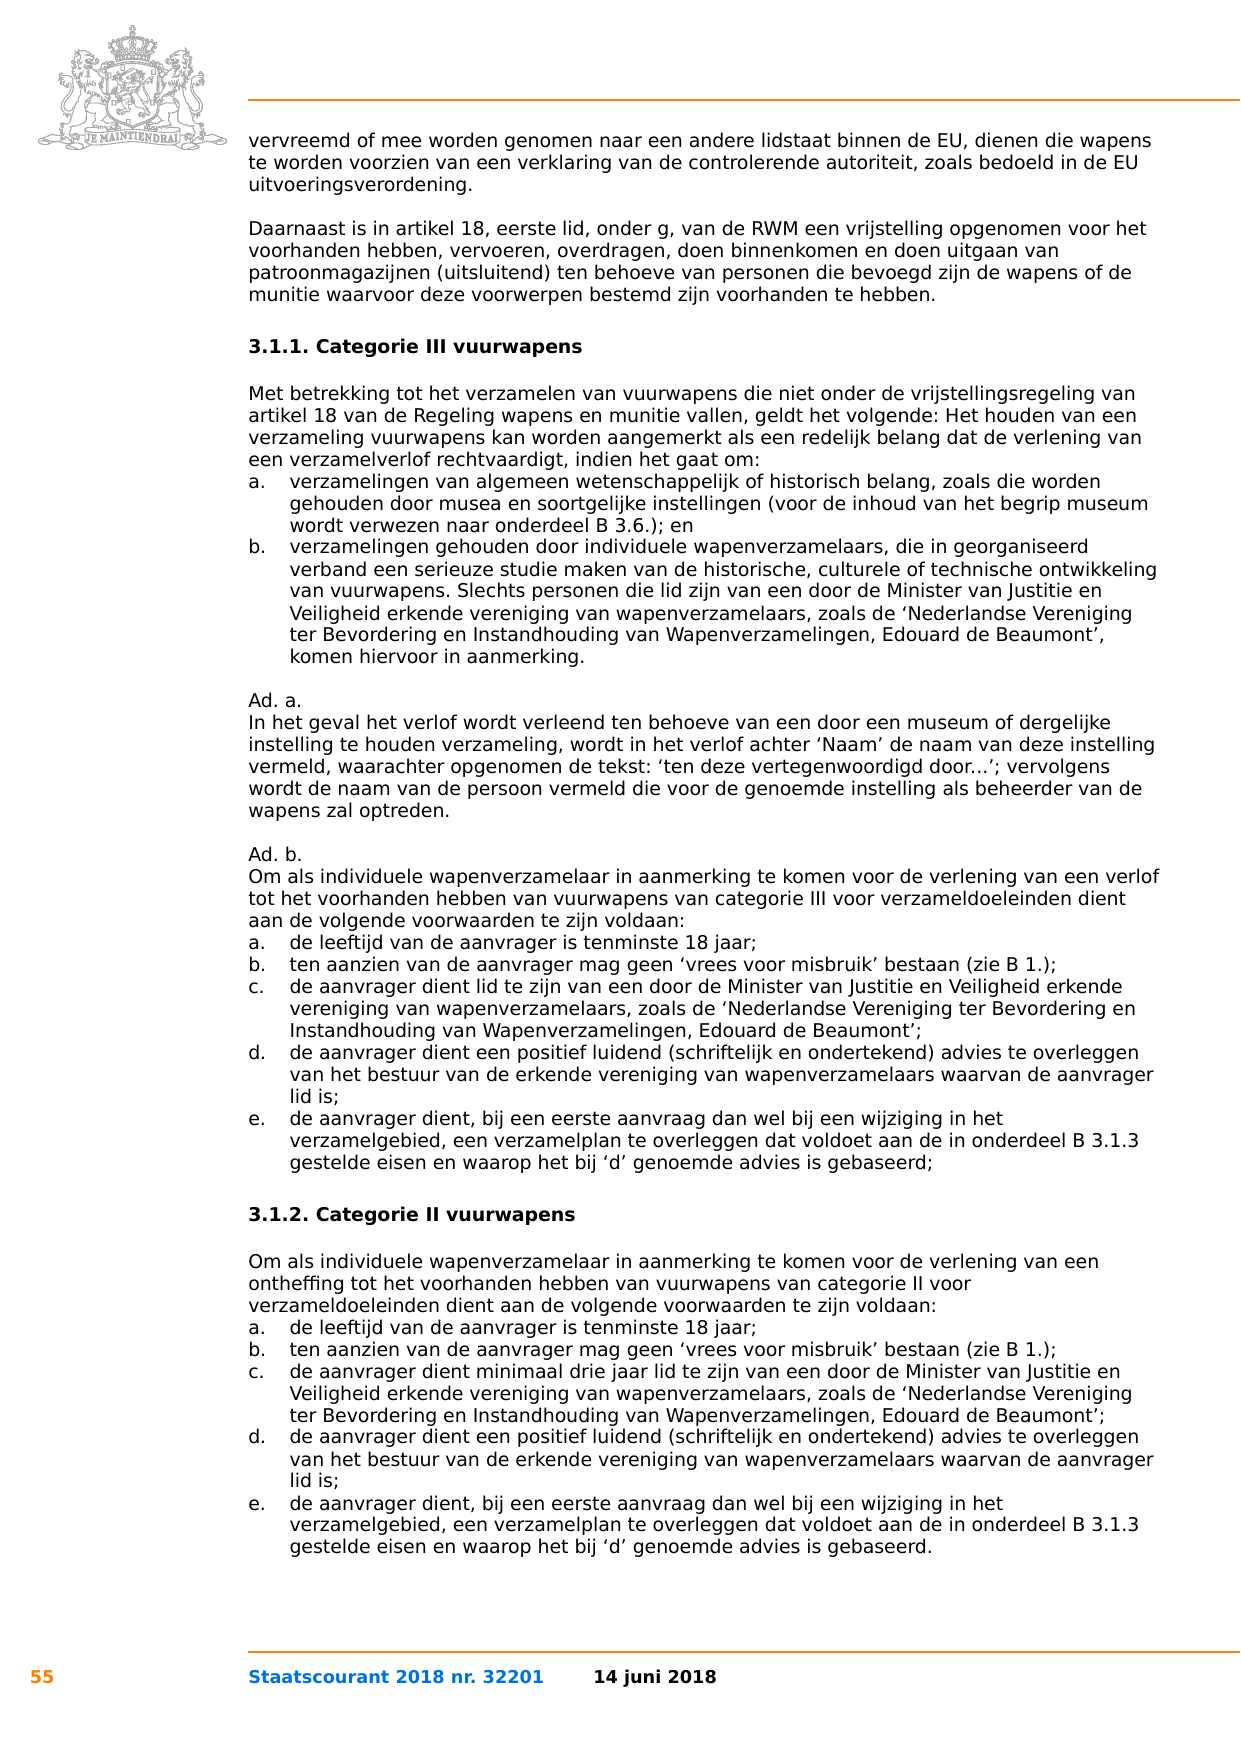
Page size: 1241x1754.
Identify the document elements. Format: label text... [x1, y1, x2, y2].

text e. de aanvrager dient, bij een eerste aanvraag dan wel bij een wijziging in het verzamelgebied, een verzamelplan te overleggen dat voldoet aan de in onderdeel B 3.1.3 gestelde eisen en waarop het bij ‘d’ genoemde advies is gebaseerd. [248, 1492, 1163, 1558]
text Om als individuele wapenverzamelaar in aanmerking te komen voor de verlening van een ontheffing tot het voorhanden hebben van vuurwapens van categorie II voor verzameldoeleinden dient aan de volgende voorwaarden te zijn voldaan: [248, 1251, 1163, 1317]
text b. ten aanzien van de aanvrager mag geen ‘vrees voor misbruik’ bestaan (zie B 1.); [248, 1338, 1163, 1361]
text Om als individuele wapenverzamelaar in aanmerking te komen voor de verlening van een verlof tot het voorhanden hebben van vuurwapens van categorie III voor verzameldoeleinden dient aan de volgende voorwaarden te zijn voldaan: [248, 866, 1163, 932]
subtitle 3.1.2. Categorie II vuurwapens [248, 1204, 1163, 1226]
subtitle 3.1.1. Categorie III vuurwapens [248, 336, 1163, 358]
picture [38, 25, 227, 150]
text d. de aanvrager dient een positief luidend (schriftelijk en ondertekend) advies te overleggen van het bestuur van de erkende vereniging van wapenverzamelaars waarvan de aanvrager lid is; [248, 1042, 1163, 1108]
text Ad. a. [248, 690, 1163, 712]
text c. de aanvrager dient lid te zijn van een door de Minister van Justitie en Veiligheid erkende vereniging van wapenverzamelaars, zoals de ‘Nederlandse Vereniging ter Bevordering en Instandhouding van Wapenverzamelingen, Edouard de Beaumont’; [248, 976, 1163, 1042]
text Ad. b. [248, 844, 1163, 866]
text c. de aanvrager dient minimaal drie jaar lid te zijn van een door de Minister van Justitie en Veiligheid erkende vereniging van wapenverzamelaars, zoals de ‘Nederlandse Vereniging ter Bevordering en Instandhouding van Wapenverzamelingen, Edouard de Beaumont’; [248, 1361, 1163, 1426]
text In het geval het verlof wordt verleend ten behoeve van een door een museum of dergelijke instelling te houden verzameling, wordt in het verlof achter ‘Naam’ de naam van deze instelling vermeld, waarachter opgenomen de tekst: ‘ten deze vertegenwoordigd door...’; vervolgens wordt de naam van de persoon vermeld die voor de genoemde instelling als beheerder van de wapens zal optreden. [248, 712, 1163, 822]
text b. verzamelingen gehouden door individuele wapenverzamelaars, die in georganiseerd verband een serieuze studie maken van de historische, culturele of technische ontwikkeling van vuurwapens. Slechts personen die lid zijn van een door de Minister van Justitie en Veiligheid erkende vereniging van wapenverzamelaars, zoals de ‘Nederlandse Vereniging ter Bevordering en Instandhouding van Wapenverzamelingen, Edouard de Beaumont’, komen hiervoor in aanmerking. [248, 536, 1163, 668]
text vervreemd of mee worden genomen naar een andere lidstaat binnen de EU, dienen die wapens te worden voorzien van een verklaring van de controlerende autoriteit, zoals bedoeld in de EU uitvoeringsverordening. [248, 130, 1163, 196]
text Met betrekking tot het verzamelen van vuurwapens die niet onder de vrijstellingsregeling van artikel 18 van de Regeling wapens en munitie vallen, geldt het volgende: Het houden van een verzameling vuurwapens kan worden aangemerkt als een redelijk belang dat de verlening van een verzamelverlof rechtvaardigt, indien het gaat om: [248, 383, 1163, 471]
text d. de aanvrager dient een positief luidend (schriftelijk en ondertekend) advies te overleggen van het bestuur van de erkende vereniging van wapenverzamelaars waarvan de aanvrager lid is; [248, 1426, 1163, 1492]
text a. de leeftijd van de aanvrager is tenminste 18 jaar; [248, 1317, 1163, 1338]
text e. de aanvrager dient, bij een eerste aanvraag dan wel bij een wijziging in het verzamelgebied, een verzamelplan te overleggen dat voldoet aan de in onderdeel B 3.1.3 gestelde eisen en waarop het bij ‘d’ genoemde advies is gebaseerd; [248, 1108, 1163, 1174]
text Daarnaast is in artikel 18, eerste lid, onder g, van de RWM een vrijstelling opgenomen voor het voorhanden hebben, vervoeren, overdragen, doen binnenkomen en doen uitgaan van patroonmagazijnen (uitsluitend) ten behoeve van personen die bevoegd zijn de wapens of de munitie waarvoor deze voorwerpen bestemd zijn voorhanden te hebben. [248, 218, 1163, 306]
text a. verzamelingen van algemeen wetenschappelijk of historisch belang, zoals die worden gehouden door musea en soortgelijke instellingen (voor de inhoud van het begrip museum wordt verwezen naar onderdeel B 3.6.); en [248, 471, 1163, 536]
text b. ten aanzien van de aanvrager mag geen ‘vrees voor misbruik’ bestaan (zie B 1.); [248, 954, 1163, 976]
text a. de leeftijd van de aanvrager is tenminste 18 jaar; [248, 932, 1163, 954]
